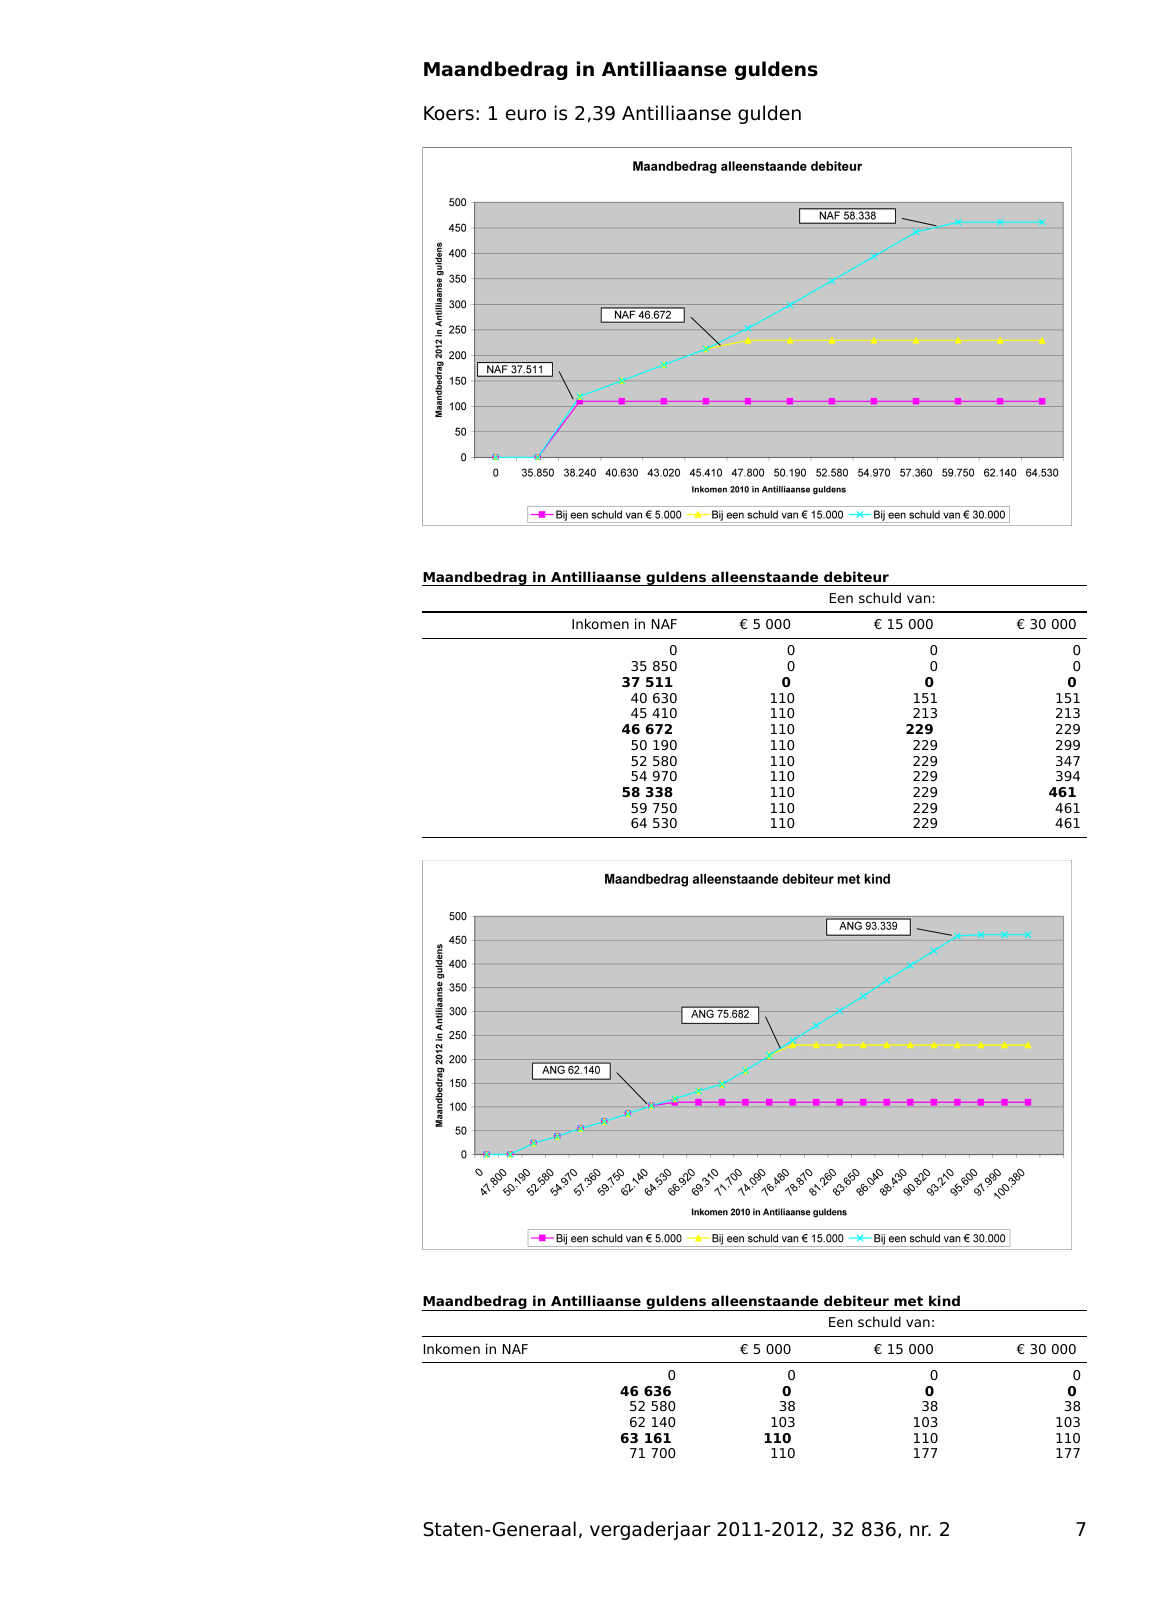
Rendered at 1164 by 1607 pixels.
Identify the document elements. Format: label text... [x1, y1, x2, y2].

table_cell 0 [422, 639, 677, 659]
table_cell 59 750 [422, 801, 677, 816]
table_cell 229 [801, 769, 944, 785]
table_cell € 15 000 [801, 613, 944, 637]
table_cell 461 [944, 816, 1087, 837]
table_cell 38 [676, 1399, 801, 1415]
table_cell 151 [801, 690, 944, 706]
table_cell 0 [676, 1363, 801, 1383]
table_cell 151 [944, 690, 1087, 706]
table_cell 110 [801, 1431, 944, 1446]
table_cell 229 [801, 738, 944, 753]
table_cell 0 [422, 1363, 676, 1383]
table_cell 0 [944, 1363, 1087, 1383]
table_cell € 5 000 [678, 613, 801, 637]
table_cell 177 [944, 1446, 1087, 1462]
table_cell 46 672 [422, 722, 677, 738]
table_cell Een schuld van: [678, 586, 1087, 611]
table_cell 35 850 [422, 659, 677, 675]
text Koers: 1 euro is 2,39 Antilliaanse gulden [422, 103, 1087, 125]
table_cell 110 [676, 1431, 801, 1446]
table_cell 0 [944, 659, 1087, 675]
table_cell 299 [944, 738, 1087, 753]
table_cell 213 [801, 706, 944, 722]
table_cell 110 [678, 690, 801, 706]
table_cell 461 [944, 785, 1087, 801]
table_cell 37 511 [422, 675, 677, 690]
table_cell 103 [676, 1415, 801, 1431]
table_cell 347 [944, 753, 1087, 769]
table_cell 54 970 [422, 769, 677, 785]
table_cell 394 [944, 769, 1087, 785]
table_cell 229 [801, 816, 944, 837]
table_cell 64 530 [422, 816, 677, 837]
table_cell Inkomen in NAF [422, 1337, 676, 1362]
table_cell 103 [801, 1415, 944, 1431]
table_cell 110 [678, 785, 801, 801]
table_cell Een schuld van: [676, 1311, 1087, 1336]
table_cell 229 [801, 753, 944, 769]
table_cell 52 580 [422, 1399, 676, 1415]
table_cell 110 [678, 706, 801, 722]
table_cell 0 [944, 675, 1087, 690]
table_cell € 30 000 [944, 1337, 1087, 1362]
table_cell 0 [944, 1383, 1087, 1399]
table_cell 38 [944, 1399, 1087, 1415]
table_cell 0 [944, 639, 1087, 659]
table_cell 63 161 [422, 1431, 676, 1446]
table_cell 0 [676, 1383, 801, 1399]
table_cell € 5 000 [676, 1337, 801, 1362]
table_cell 71 700 [422, 1446, 676, 1462]
table_cell 0 [678, 659, 801, 675]
table_cell 110 [678, 769, 801, 785]
table_cell 0 [801, 639, 944, 659]
table_cell 110 [944, 1431, 1087, 1446]
table_cell 103 [944, 1415, 1087, 1431]
table_cell 0 [801, 1383, 944, 1399]
table_cell 0 [678, 675, 801, 690]
table_cell € 30 000 [944, 613, 1087, 637]
table_cell 0 [801, 675, 944, 690]
subtitle Maandbedrag in Antilliaanse guldens [422, 59, 1087, 81]
table_cell 177 [801, 1446, 944, 1462]
table_cell 52 580 [422, 753, 677, 769]
table_cell 229 [944, 722, 1087, 738]
table_cell 110 [676, 1446, 801, 1462]
table_header Maandbedrag in Antilliaanse guldens alleenstaande debiteur [422, 570, 1087, 585]
table_cell 0 [801, 659, 944, 675]
table_cell 0 [678, 639, 801, 659]
table_cell 62 140 [422, 1415, 676, 1431]
table_cell [422, 1311, 676, 1336]
table_cell 110 [678, 738, 801, 753]
table_cell 38 [801, 1399, 944, 1415]
table_cell 213 [944, 706, 1087, 722]
table_header Maandbedrag in Antilliaanse guldens alleenstaande debiteur met kind [422, 1294, 1087, 1309]
table_cell 229 [801, 785, 944, 801]
table_cell Inkomen in NAF [422, 613, 677, 637]
table_cell 46 636 [422, 1383, 676, 1399]
table_cell 110 [678, 816, 801, 837]
table_cell 40 630 [422, 690, 677, 706]
table_cell 110 [678, 722, 801, 738]
table_cell 0 [801, 1363, 944, 1383]
table_cell € 15 000 [801, 1337, 944, 1362]
table_cell [422, 586, 677, 611]
table_cell 229 [801, 722, 944, 738]
table_cell 461 [944, 801, 1087, 816]
table_cell 50 190 [422, 738, 677, 753]
table_cell 110 [678, 801, 801, 816]
table_cell 229 [801, 801, 944, 816]
table_cell 45 410 [422, 706, 677, 722]
picture [422, 860, 1072, 1250]
picture [422, 147, 1072, 526]
table_cell 58 338 [422, 785, 677, 801]
table_cell 110 [678, 753, 801, 769]
